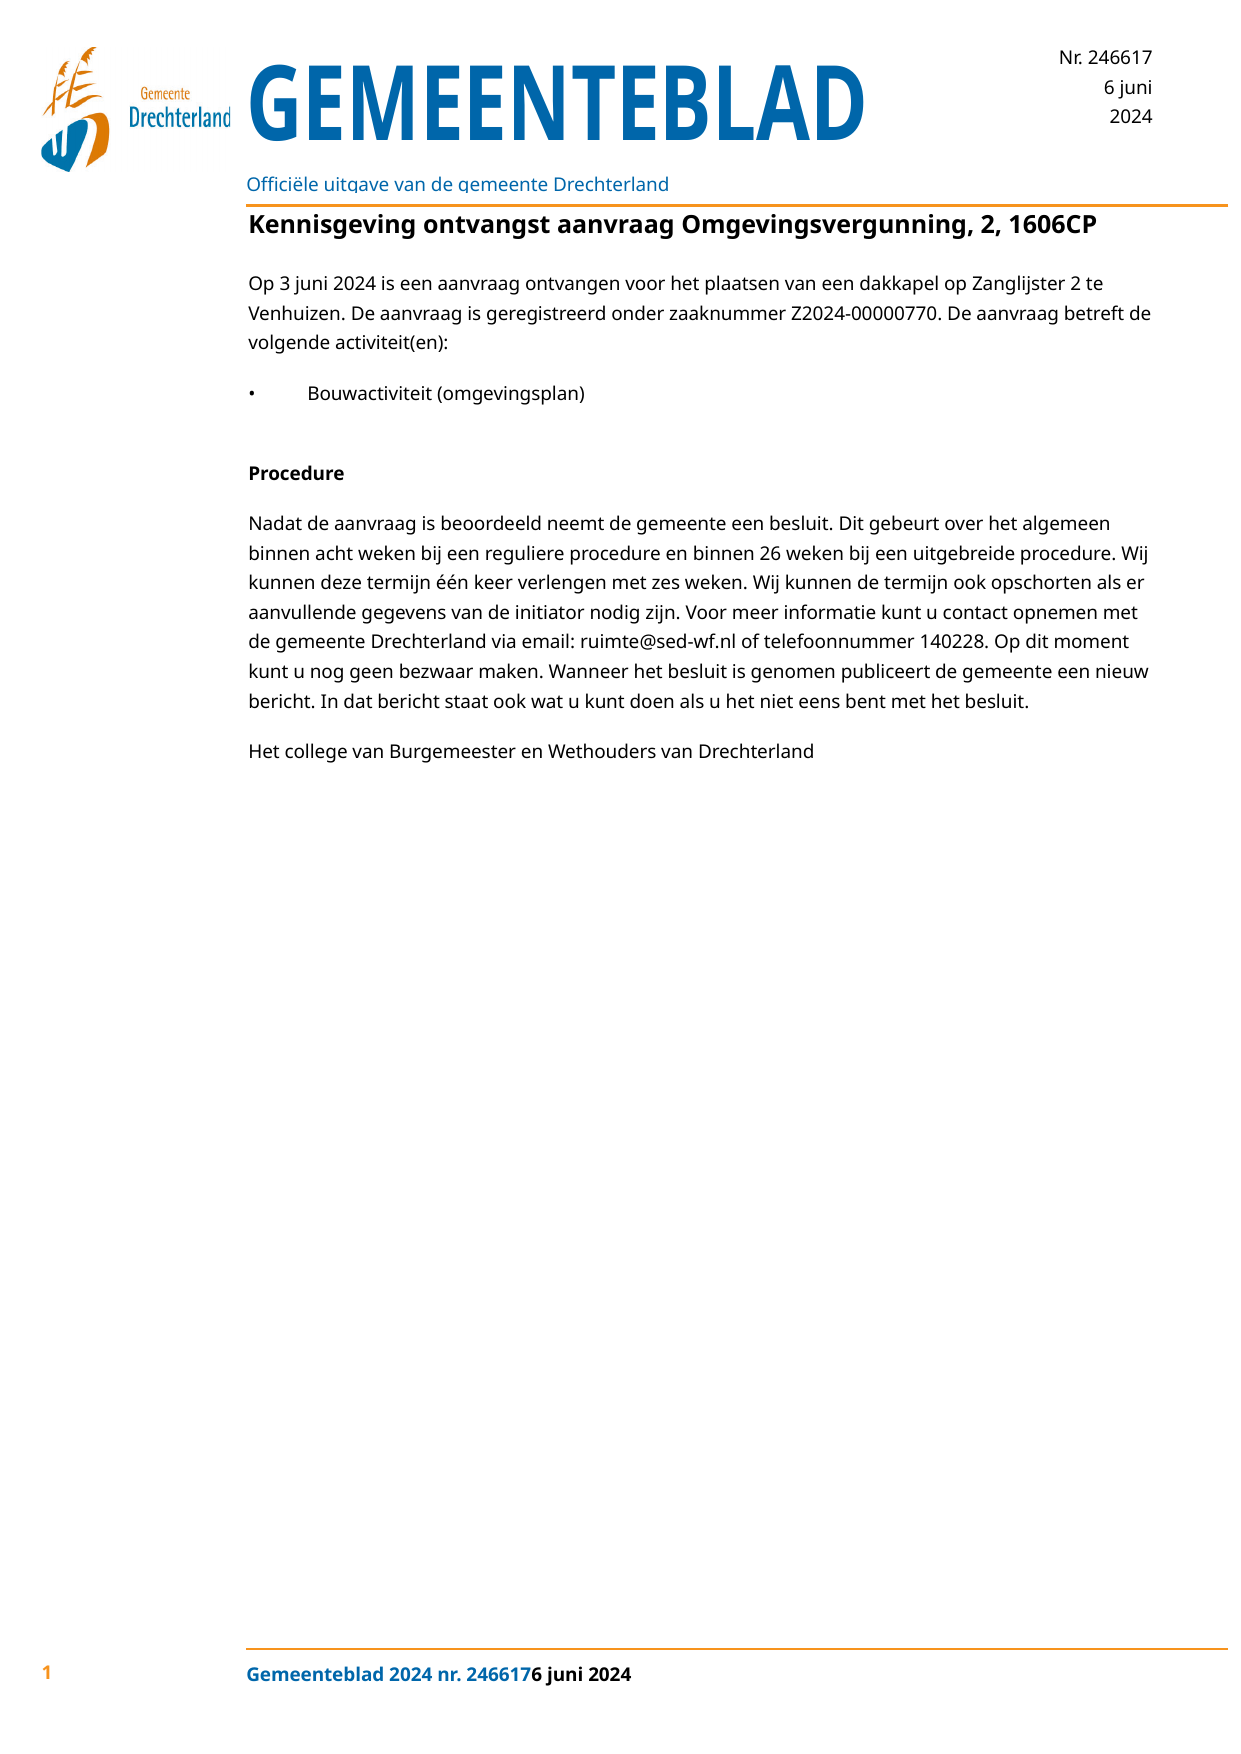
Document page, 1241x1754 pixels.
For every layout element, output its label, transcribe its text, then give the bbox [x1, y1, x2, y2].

text Op 3 juni 2024 is een aanvraag ontvangen voor het plaatsen van een dakkapel op Zanglijster 2 te Venhuizen. De aanvraag is geregistreerd onder zaaknummer Z2024-00000770. De aanvraag betreft de volgende activiteit(en): [248, 270, 1152, 355]
text Nadat de aanvraag is beoordeeld neemt de gemeente een besluit. Dit gebeurt over het algemeen binnen acht weken bij een reguliere procedure en binnen 26 weken bij een uitgebreide procedure. Wij kunnen deze termijn één keer verlengen met zes weken. Wij kunnen de termijn ook opschorten als er aanvullende gegevens van de initiator nodig zijn. Voor meer informatie kunt u contact opnemen met de gemeente Drechterland via email: ruimte@sed-wf.nl of telefoonnummer 140228. Op dit moment kunt u nog geen bezwaar maken. Wanneer het besluit is genomen publiceert de gemeente een nieuw bericht. In dat bericht staat ook wat u kunt doen als u het niet eens bent met het besluit. [248, 510, 1152, 713]
picture [41, 47, 231, 172]
picture [226, 115, 231, 124]
text Kennisgeving ontvangst aanvraag Omgevingsvergunning, 2, 1606CP [248, 207, 1152, 241]
text Het college van Burgemeester en Wethouders van Drechterland [248, 738, 1152, 764]
text Procedure [248, 460, 1152, 486]
picture [41, 158, 64, 172]
list Bouwactiviteit (omgevingsplan) [248, 380, 1152, 406]
